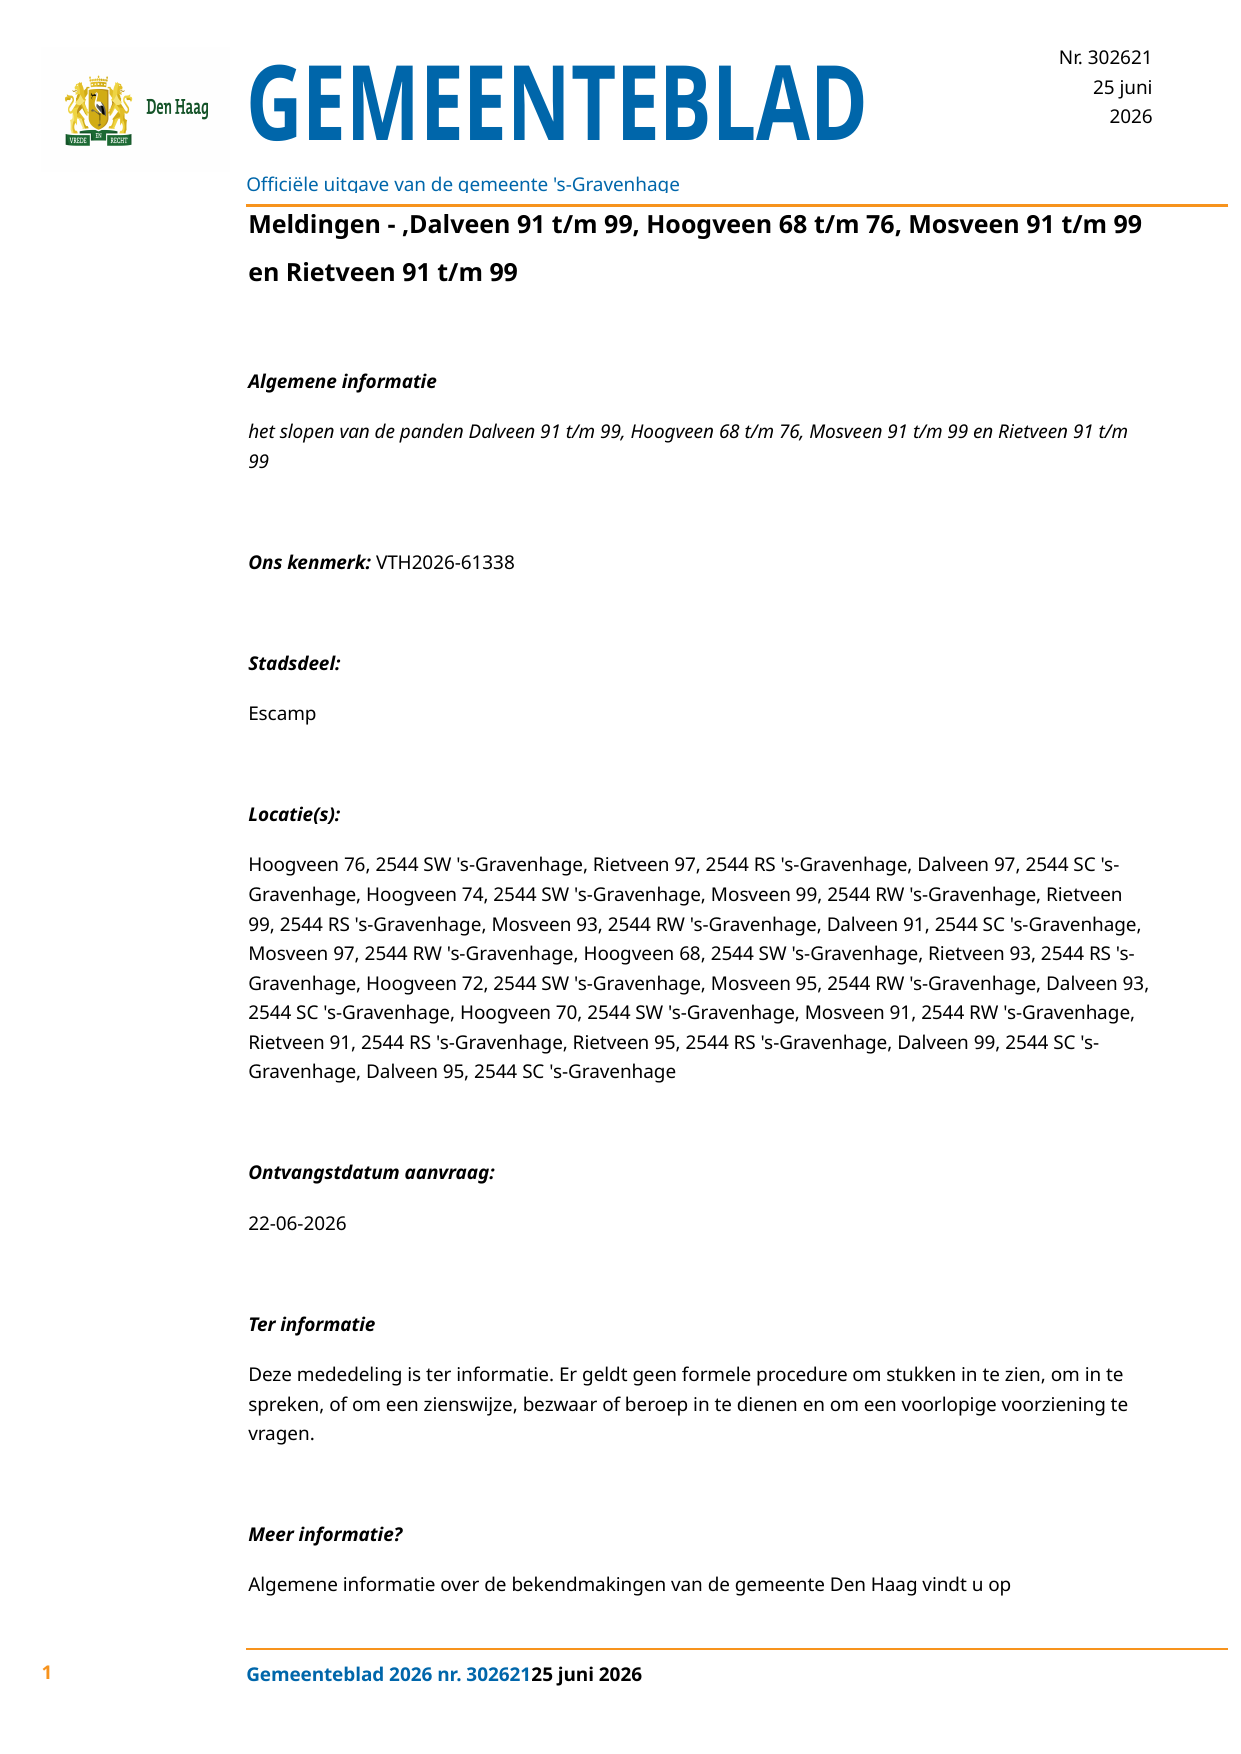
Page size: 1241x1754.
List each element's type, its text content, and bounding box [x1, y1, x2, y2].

text Stadsdeel: [248, 650, 1152, 676]
text Algemene informatie over de bekendmakingen van de gemeente Den Haag vindt u op [248, 1572, 1152, 1597]
text Locatie(s): [248, 801, 1152, 827]
text Ons kenmerk: VTH2026-61338 [248, 549, 1152, 575]
text Meer informatie? [248, 1521, 1152, 1547]
text 22-06-2026 [248, 1210, 1152, 1236]
text Meldingen - ,Dalveen 91 t/m 99, Hoogveen 68 t/m 76, Mosveen 91 t/m 99 en Rietveen 91 t/m 99 [248, 207, 1152, 288]
text Ter informatie [248, 1311, 1152, 1337]
text Escamp [248, 700, 1152, 726]
text het slopen van de panden Dalveen 91 t/m 99, Hoogveen 68 t/m 76, Mosveen 91 t/m 99 en Rietveen 91 t/m 99 [248, 419, 1152, 474]
text Ontvangstdatum aanvraag: [248, 1159, 1152, 1185]
text Deze mededeling is ter informatie. Er geldt geen formele procedure om stukken in te zien, om in te spreken, of om een zienswijze, bezwaar of beroep in te dienen en om een voorlopige voorziening te vragen. [248, 1361, 1152, 1446]
picture [41, 47, 231, 172]
text Hoogveen 76, 2544 SW 's-Gravenhage, Rietveen 97, 2544 RS 's-Gravenhage, Dalveen 97, 2544 SC 's-Gravenhage, Hoogveen 74, 2544 SW 's-Gravenhage, Mosveen 99, 2544 RW 's-Gravenhage, Rietveen 99, 2544 RS 's-Gravenhage, Mosveen 93, 2544 RW 's-Gravenhage, Dalveen 91, 2544 SC 's-Gravenhage, Mosveen 97, 2544 RW 's-Gravenhage, Hoogveen 68, 2544 SW 's-Gravenhage, Rietveen 93, 2544 RS 's-Gravenhage, Hoogveen 72, 2544 SW 's-Gravenhage, Mosveen 95, 2544 RW 's-Gravenhage, Dalveen 93, 2544 SC 's-Gravenhage, Hoogveen 70, 2544 SW 's-Gravenhage, Mosveen 91, 2544 RW 's-Gravenhage, Rietveen 91, 2544 RS 's-Gravenhage, Rietveen 95, 2544 RS 's-Gravenhage, Dalveen 99, 2544 SC 's-Gravenhage, Dalveen 95, 2544 SC 's-Gravenhage [248, 852, 1152, 1084]
text Algemene informatie [248, 368, 1152, 394]
